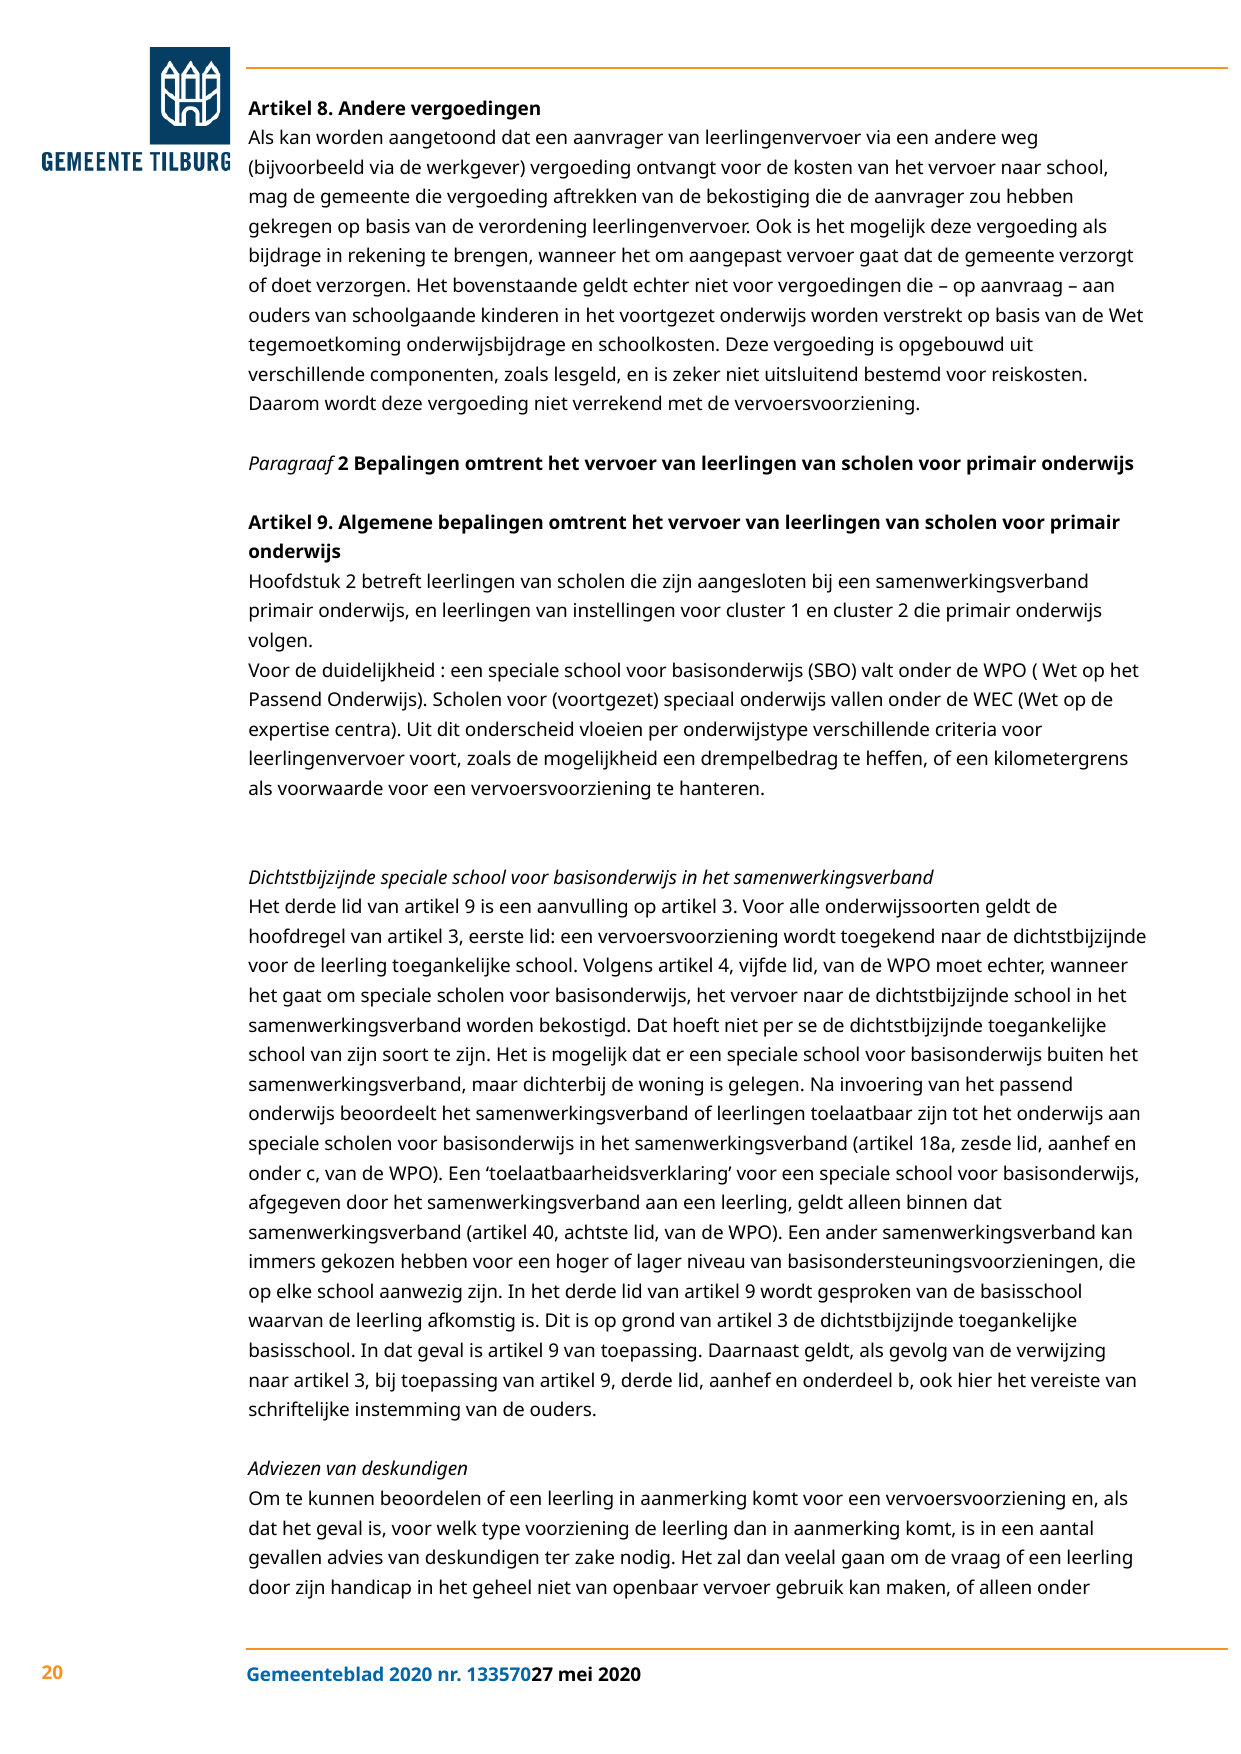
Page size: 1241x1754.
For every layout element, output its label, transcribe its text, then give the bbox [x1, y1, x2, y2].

text Artikel 9. Algemene bepalingen omtrent het vervoer van leerlingen van scholen voor primair onderwijs [248, 509, 1152, 564]
text Adviezen van deskundigen [248, 1456, 1152, 1481]
text Voor de duidelijkheid : een speciale school voor basisonderwijs (SBO) valt onder de WPO ( Wet op het Passend Onderwijs). Scholen voor (voortgezet) speciaal onderwijs vallen onder de WEC (Wet op de expertise centra). Uit dit onderscheid vloeien per onderwijstype verschillende criteria voor leerlingenvervoer voort, zoals de mogelijkheid een drempelbedrag te heffen, of een kilometergrens als voorwaarde voor een vervoersvoorziening te hanteren. [248, 657, 1152, 801]
text Artikel 8. Andere vergoedingen [248, 95, 1152, 121]
text Paragraaf 2 Bepalingen omtrent het vervoer van leerlingen van scholen voor primair onderwijs [248, 450, 1152, 476]
text Het derde lid van artikel 9 is een aanvulling op artikel 3. Voor alle onderwijssoorten geldt de hoofdregel van artikel 3, eerste lid: een vervoersvoorziening wordt toegekend naar de dichtstbijzijnde voor de leerling toegankelijke school. Volgens artikel 4, vijfde lid, van de WPO moet echter, wanneer het gaat om speciale scholen voor basisonderwijs, het vervoer naar de dichtstbijzijnde school in het samenwerkingsverband worden bekostigd. Dat hoeft niet per se de dichtstbijzijnde toegankelijke school van zijn soort te zijn. Het is mogelijk dat er een speciale school voor basisonderwijs buiten het samenwerkingsverband, maar dichterbij de woning is gelegen. Na invoering van het passend onderwijs beoordeelt het samenwerkingsverband of leerlingen toelaatbaar zijn tot het onderwijs aan speciale scholen voor basisonderwijs in het samenwerkingsverband (artikel 18a, zesde lid, aanhef en onder c, van de WPO). Een ‘toelaatbaarheidsverklaring’ voor een speciale school voor basisonderwijs, afgegeven door het samenwerkingsverband aan een leerling, geldt alleen binnen dat samenwerkingsverband (artikel 40, achtste lid, van de WPO). Een ander samenwerkingsverband kan immers gekozen hebben voor een hoger of lager niveau van basisondersteuningsvoorzieningen, die op elke school aanwezig zijn. In het derde lid van artikel 9 wordt gesproken van de basisschool waarvan de leerling afkomstig is. Dit is op grond van artikel 3 de dichtstbijzijnde toegankelijke basisschool. In dat geval is artikel 9 van toepassing. Daarnaast geldt, als gevolg van de verwijzing naar artikel 3, bij toepassing van artikel 9, derde lid, aanhef en onderdeel b, ook hier het vereiste van schriftelijke instemming van de ouders. [248, 893, 1152, 1422]
text Dichtstbijzijnde speciale school voor basisonderwijs in het samenwerkingsverband [248, 864, 1152, 890]
text Om te kunnen beoordelen of een leerling in aanmerking komt voor een vervoersvoorziening en, als dat het geval is, voor welk type voorziening de leerling dan in aanmerking komt, is in een aantal gevallen advies van deskundigen ter zake nodig. Het zal dan veelal gaan om de vraag of een leerling door zijn handicap in het geheel niet van openbaar vervoer gebruik kan maken, of alleen onder [248, 1485, 1152, 1600]
text Als kan worden aangetoond dat een aanvrager van leerlingenvervoer via een andere weg (bijvoorbeeld via de werkgever) vergoeding ontvangt voor de kosten van het vervoer naar school, mag de gemeente die vergoeding aftrekken van de bekostiging die de aanvrager zou hebben gekregen op basis van de verordening leerlingenvervoer. Ook is het mogelijk deze vergoeding als bijdrage in rekening te brengen, wanneer het om aangepast vervoer gaat dat de gemeente verzorgt of doet verzorgen. Het bovenstaande geldt echter niet voor vergoedingen die – op aanvraag – aan ouders van schoolgaande kinderen in het voortgezet onderwijs worden verstrekt op basis van de Wet tegemoetkoming onderwijsbijdrage en schoolkosten. Deze vergoeding is opgebouwd uit verschillende componenten, zoals lesgeld, en is zeker niet uitsluitend bestemd voor reiskosten. Daarom wordt deze vergoeding niet verrekend met de vervoersvoorziening. [248, 124, 1152, 416]
text Hoofdstuk 2 betreft leerlingen van scholen die zijn aangesloten bij een samenwerkingsverband primair onderwijs, en leerlingen van instellingen voor cluster 1 en cluster 2 die primair onderwijs volgen. [248, 568, 1152, 653]
picture [41, 47, 231, 172]
